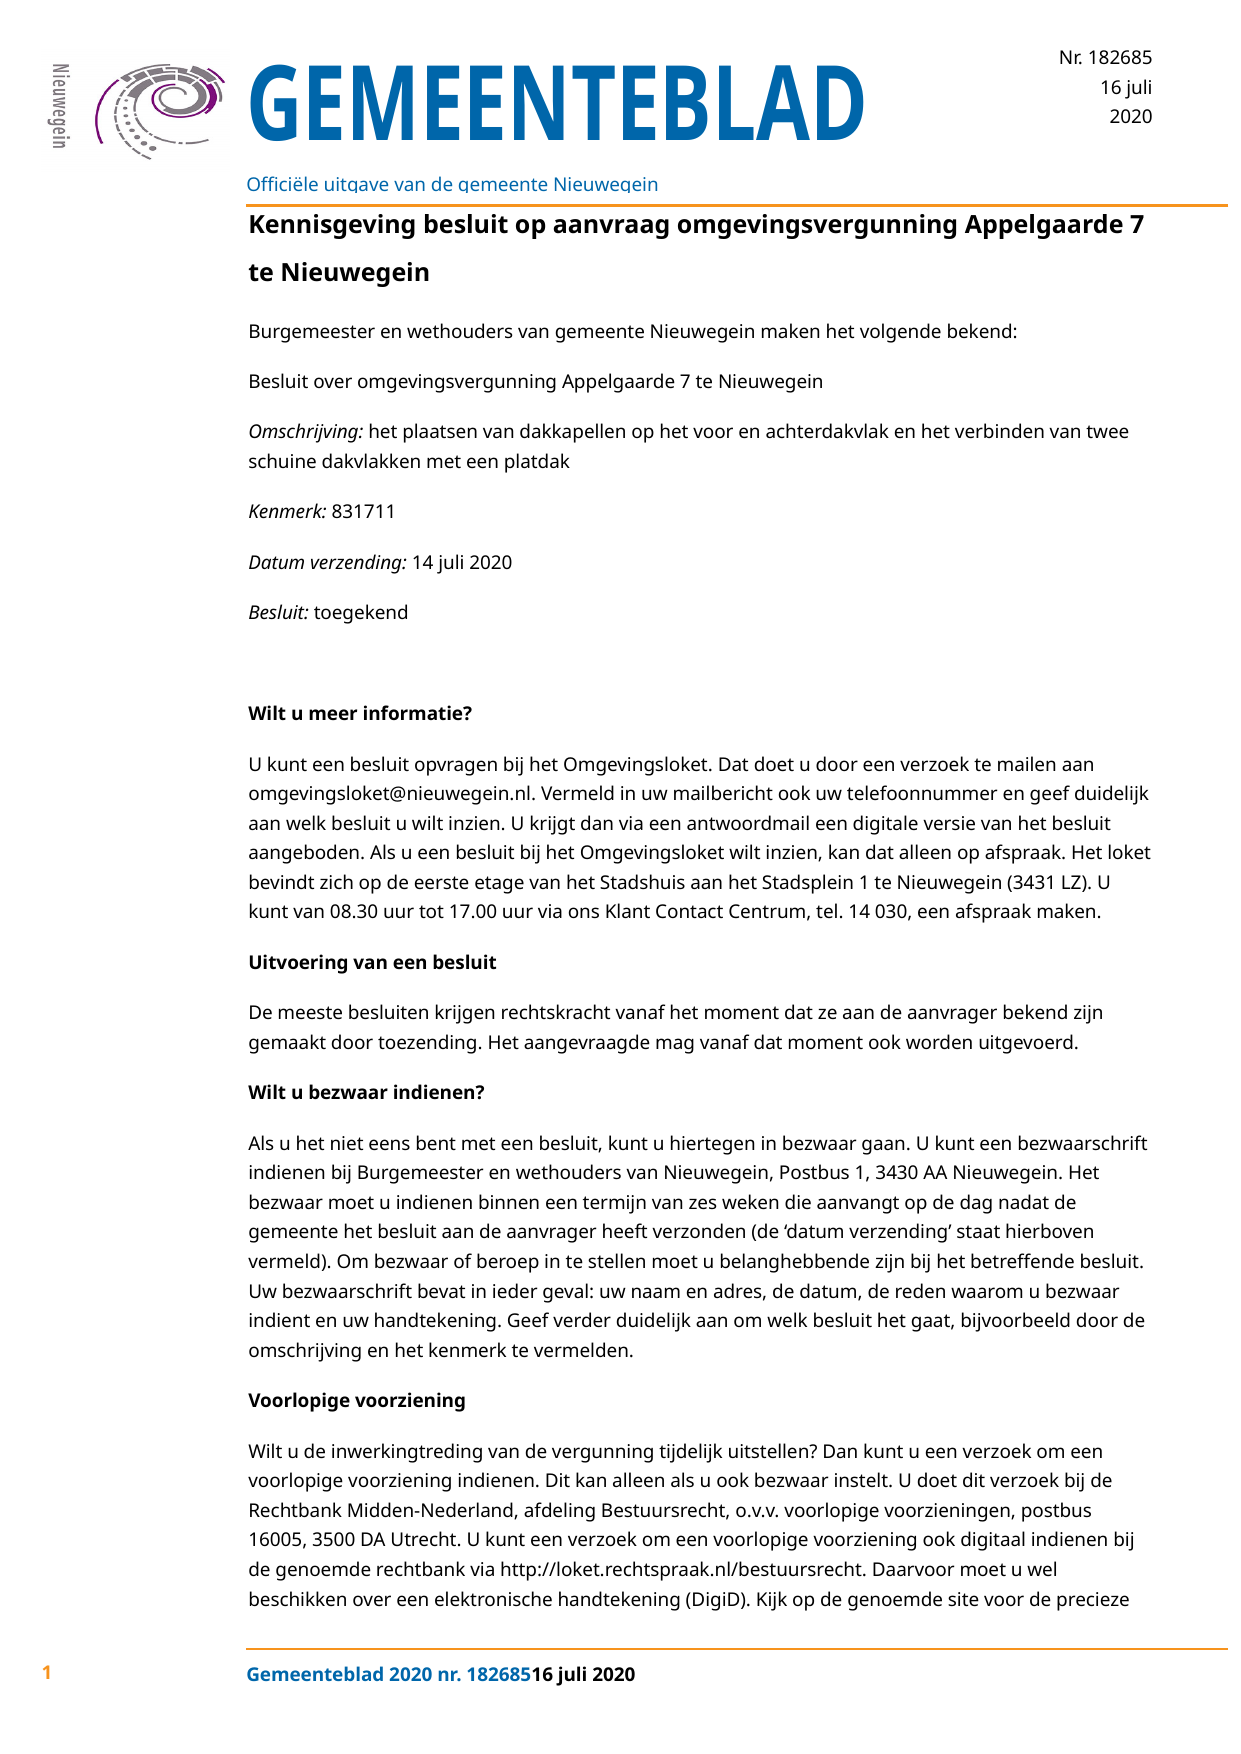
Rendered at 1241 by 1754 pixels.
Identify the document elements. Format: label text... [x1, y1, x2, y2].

text Omschrijving: het plaatsen van dakkapellen op het voor en achterdakvlak en het verbinden van twee schuine dakvlakken met een platdak [248, 419, 1152, 474]
text De meeste besluiten krijgen rechtskracht vanaf het moment dat ze aan de aanvrager bekend zijn gemaakt door toezending. Het aangevraagde mag vanaf dat moment ook worden uitgevoerd. [248, 999, 1152, 1055]
text Voorlopige voorziening [248, 1387, 1152, 1413]
text Kennisgeving besluit op aanvraag omgevingsvergunning Appelgaarde 7 te Nieuwegein [248, 207, 1152, 288]
text Datum verzending: 14 juli 2020 [248, 549, 1152, 575]
text Kenmerk: 831711 [248, 499, 1152, 524]
text Als u het niet eens bent met een besluit, kunt u hiertegen in bezwaar gaan. U kunt een bezwaarschrift indienen bij Burgemeester en wethouders van Nieuwegein, Postbus 1, 3430 AA Nieuwegein. Het bezwaar moet u indienen binnen een termijn van zes weken die aanvangt op de dag nadat de gemeente het besluit aan de aanvrager heeft verzonden (de ‘datum verzending’ staat hierboven vermeld). Om bezwaar of beroep in te stellen moet u belanghebbende zijn bij het betreffende besluit. Uw bezwaarschrift bevat in ieder geval: uw naam en adres, de datum, de reden waarom u bezwaar indient en uw handtekening. Geef verder duidelijk aan om welk besluit het gaat, bijvoorbeeld door de omschrijving en het kenmerk te vermelden. [248, 1130, 1152, 1363]
text Wilt u de inwerkingtreding van de vergunning tijdelijk uitstellen? Dan kunt u een verzoek om een voorlopige voorziening indienen. Dit kan alleen als u ook bezwaar instelt. U doet dit verzoek bij de Rechtbank Midden-Nederland, afdeling Bestuursrecht, o.v.v. voorlopige voorzieningen, postbus 16005, 3500 DA Utrecht. U kunt een verzoek om een voorlopige voorziening ook digitaal indienen bij de genoemde rechtbank via http://loket.rechtspraak.nl/bestuursrecht. Daarvoor moet u wel beschikken over een elektronische handtekening (DigiD). Kijk op de genoemde site voor de precieze [248, 1438, 1152, 1612]
text Uitvoering van een besluit [248, 949, 1152, 975]
text Wilt u bezwaar indienen? [248, 1079, 1152, 1105]
text U kunt een besluit opvragen bij het Omgevingsloket. Dat doet u door een verzoek te mailen aan omgevingsloket@nieuwegein.nl. Vermeld in uw mailbericht ook uw telefoonnummer en geef duidelijk aan welk besluit u wilt inzien. U krijgt dan via een antwoordmail een digitale versie van het besluit aangeboden. Als u een besluit bij het Omgevingsloket wilt inzien, kan dat alleen op afspraak. Het loket bevindt zich op de eerste etage van het Stadshuis aan het Stadsplein 1 te Nieuwegein (3431 LZ). U kunt van 08.30 uur tot 17.00 uur via ons Klant Contact Centrum, tel. 14 030, een afspraak maken. [248, 751, 1152, 924]
text Wilt u meer informatie? [248, 700, 1152, 726]
text Burgemeester en wethouders van gemeente Nieuwegein maken het volgende bekend: [248, 318, 1152, 344]
text Besluit over omgevingsvergunning Appelgaarde 7 te Nieuwegein [248, 368, 1152, 394]
text Besluit: toegekend [248, 599, 1152, 625]
picture [41, 47, 231, 172]
